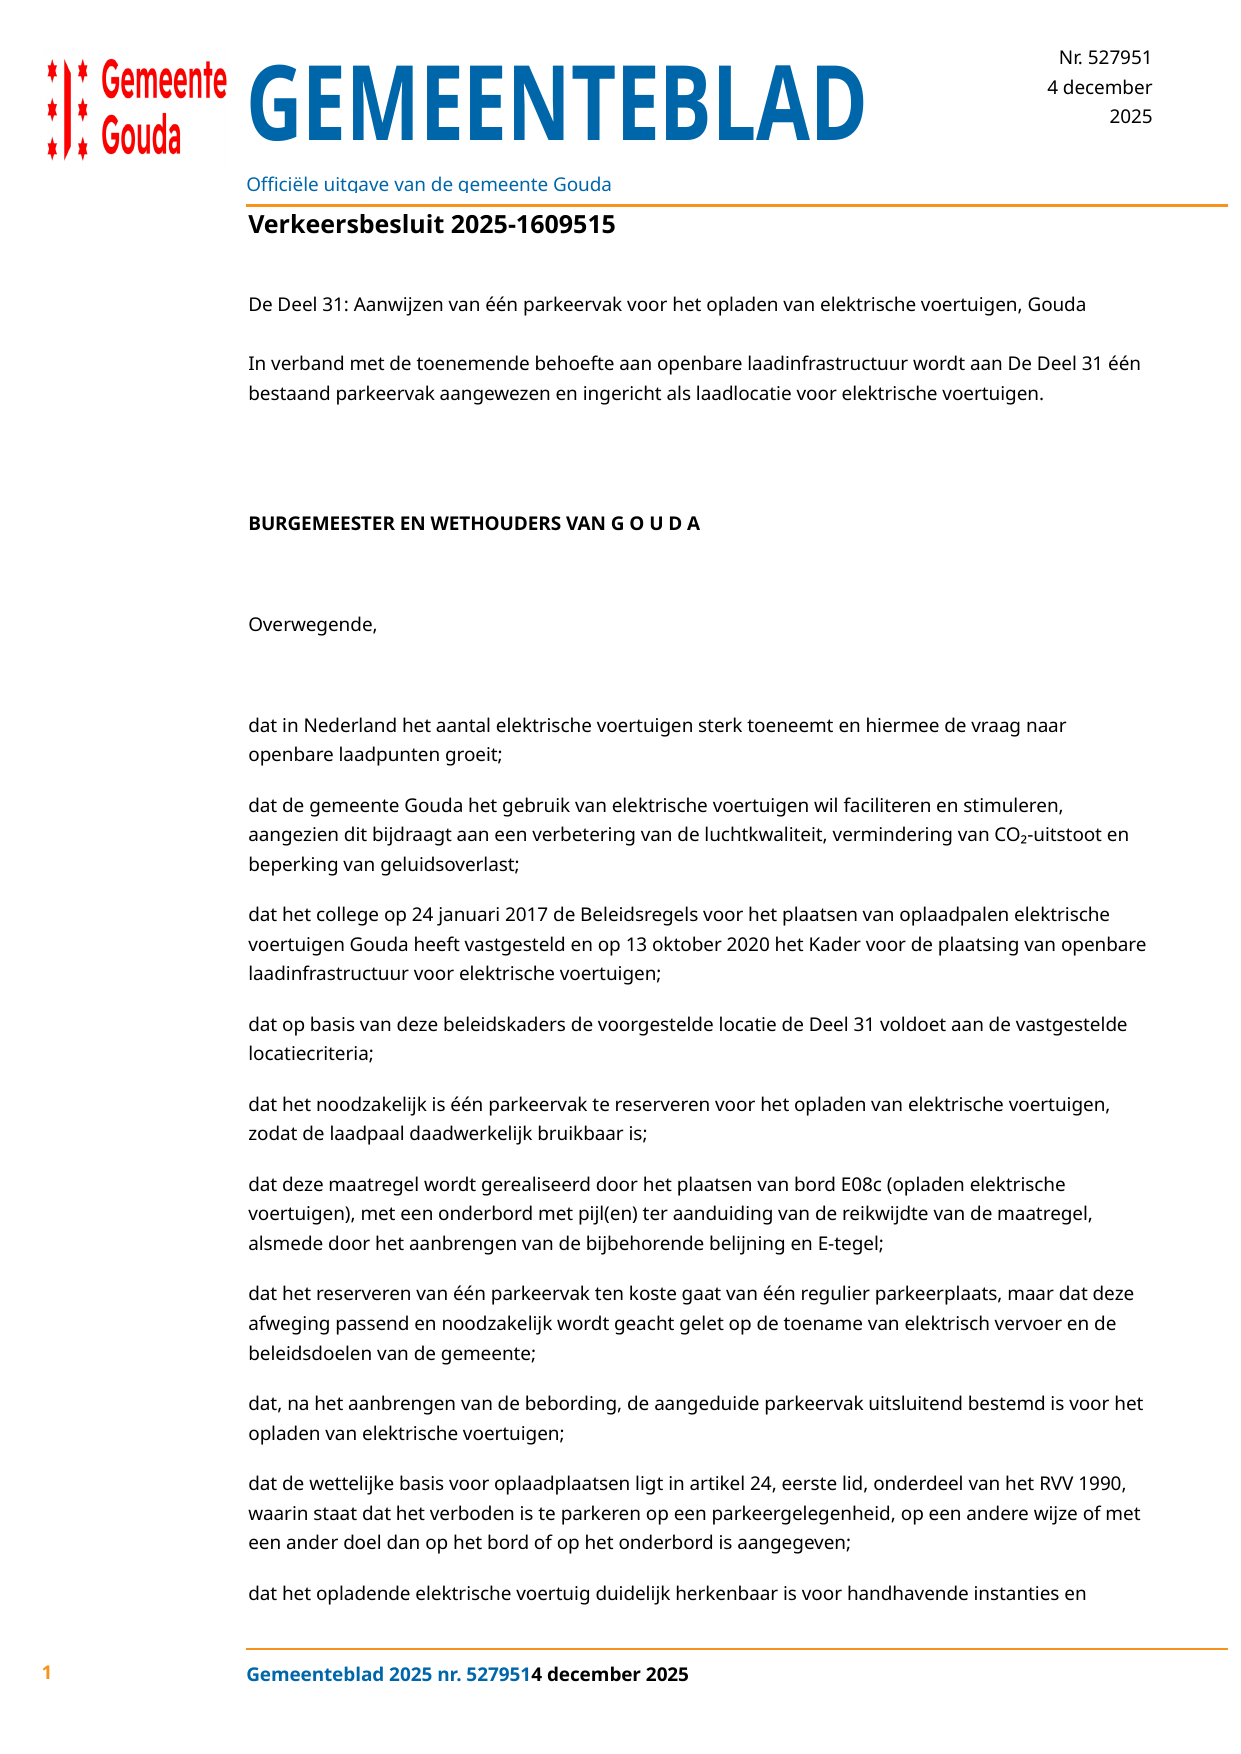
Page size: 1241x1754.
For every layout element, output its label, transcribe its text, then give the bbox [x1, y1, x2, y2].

text dat het noodzakelijk is één parkeervak te reserveren voor het opladen van elektrische voertuigen, zodat de laadpaal daadwerkelijk bruikbaar is; [248, 1091, 1152, 1146]
text dat de wettelijke basis voor oplaadplaatsen ligt in artikel 24, eerste lid, onderdeel van het RVV 1990, waarin staat dat het verboden is te parkeren op een parkeergelegenheid, op een andere wijze of met een ander doel dan op het bord of op het onderbord is aangegeven; [248, 1470, 1152, 1555]
text dat het college op 24 januari 2017 de Beleidsregels voor het plaatsen van oplaadpalen elektrische voertuigen Gouda heeft vastgesteld en op 13 oktober 2020 het Kader voor de plaatsing van openbare laadinfrastructuur voor elektrische voertuigen; [248, 901, 1152, 986]
text dat deze maatregel wordt gerealiseerd door het plaatsen van bord E08c (opladen elektrische voertuigen), met een onderbord met pijl(en) ter aanduiding van de reikwijdte van de maatregel, alsmede door het aanbrengen van de bijbehorende belijning en E-tegel; [248, 1171, 1152, 1256]
text Verkeersbesluit 2025-1609515 [248, 207, 1152, 241]
text dat in Nederland het aantal elektrische voertuigen sterk toeneemt en hiermee de vraag naar openbare laadpunten groeit; [248, 712, 1152, 767]
text In verband met de toenemende behoefte aan openbare laadinfrastructuur wordt aan De Deel 31 één bestaand parkeervak aangewezen en ingericht als laadlocatie voor elektrische voertuigen. [248, 350, 1152, 406]
text De Deel 31: Aanwijzen van één parkeervak voor het opladen van elektrische voertuigen, Gouda [248, 291, 1152, 317]
text dat het reserveren van één parkeervak ten koste gaat van één regulier parkeerplaats, maar dat deze afweging passend en noodzakelijk wordt geacht gelet op de toename van elektrisch vervoer en de beleidsdoelen van de gemeente; [248, 1281, 1152, 1366]
text dat het opladende elektrische voertuig duidelijk herkenbaar is voor handhavende instanties en [248, 1580, 1152, 1606]
text dat, na het aanbrengen van de bebording, de aangeduide parkeervak uitsluitend bestemd is voor het opladen van elektrische voertuigen; [248, 1390, 1152, 1446]
picture [41, 47, 231, 172]
text dat op basis van deze beleidskaders de voorgestelde locatie de Deel 31 voldoet aan de vastgestelde locatiecriteria; [248, 1011, 1152, 1066]
text Overwegende, [248, 611, 1152, 637]
text dat de gemeente Gouda het gebruik van elektrische voertuigen wil faciliteren en stimuleren, aangezien dit bijdraagt aan een verbetering van de luchtkwaliteit, vermindering van CO₂-uitstoot en beperking van geluidsoverlast; [248, 792, 1152, 877]
text BURGEMEESTER EN WETHOUDERS VAN G O U D A [248, 510, 1152, 536]
